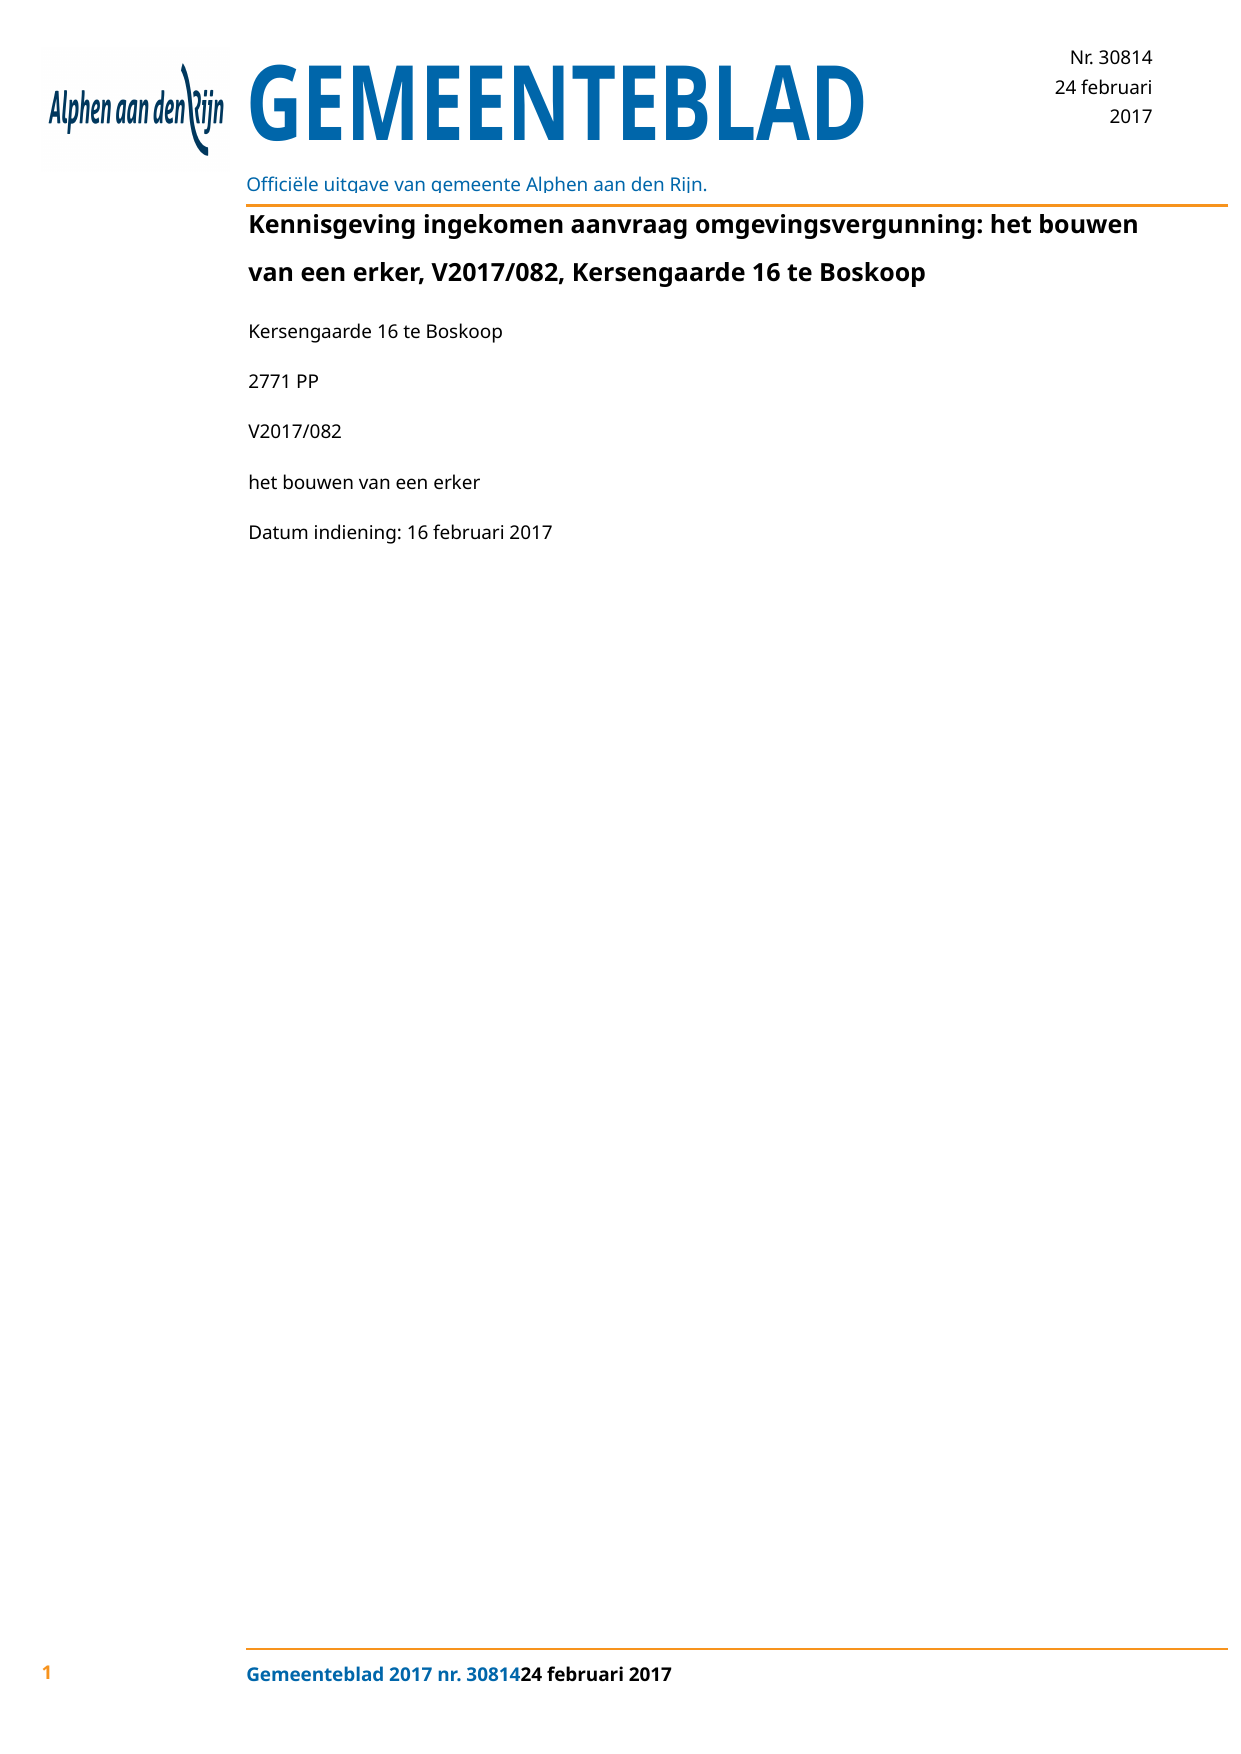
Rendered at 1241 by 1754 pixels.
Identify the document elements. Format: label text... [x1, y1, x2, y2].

picture [41, 47, 231, 172]
text Kennisgeving ingekomen aanvraag omgevingsvergunning: het bouwen van een erker, V2017/082, Kersengaarde 16 te Boskoop [248, 207, 1152, 288]
text V2017/082 [248, 419, 1152, 444]
text het bouwen van een erker [248, 469, 1152, 495]
text 2771 PP [248, 368, 1152, 394]
text Kersengaarde 16 te Boskoop [248, 318, 1152, 344]
text Datum indiening: 16 februari 2017 [248, 519, 1152, 545]
